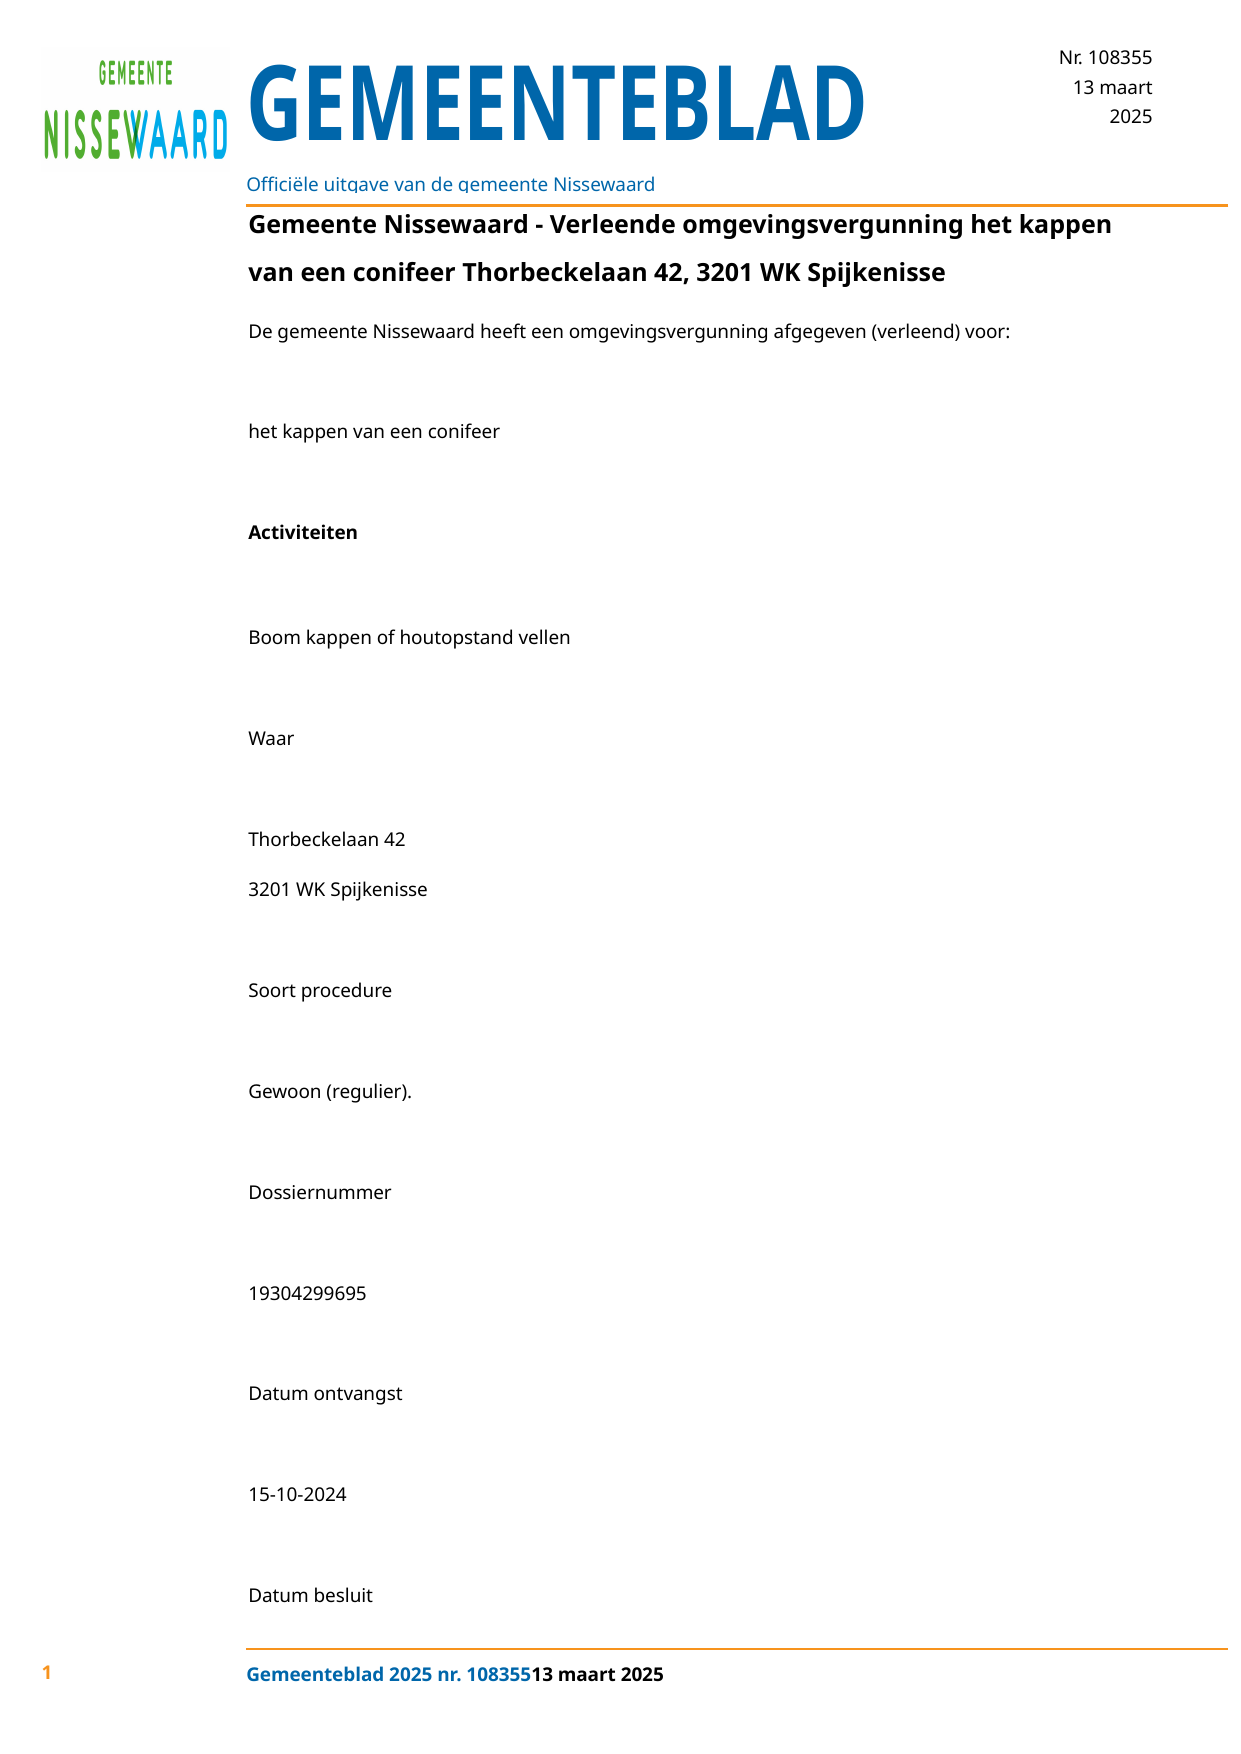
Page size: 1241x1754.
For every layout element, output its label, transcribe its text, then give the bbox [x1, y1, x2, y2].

text De gemeente Nissewaard heeft een omgevingsvergunning afgegeven (verleend) voor: [248, 318, 1152, 344]
text ﻿ [248, 570, 1152, 599]
text Soort procedure [248, 977, 1152, 1003]
text Boom kappen of houtopstand vellen [248, 624, 1152, 650]
text het kappen van een conifeer [248, 419, 1152, 444]
text Datum ontvangst [248, 1381, 1152, 1406]
text Datum besluit [248, 1582, 1152, 1608]
text Dossiernummer [248, 1179, 1152, 1205]
text 15-10-2024 [248, 1481, 1152, 1507]
text Waar [248, 725, 1152, 751]
picture [41, 47, 231, 172]
text 19304299695 [248, 1280, 1152, 1306]
text Activiteiten [248, 519, 1152, 545]
text 3201 WK Spijkenisse [248, 876, 1152, 902]
text Gemeente Nissewaard - Verleende omgevingsvergunning het kappen van een conifeer Thorbeckelaan 42, 3201 WK Spijkenisse [248, 207, 1152, 288]
text Thorbeckelaan 42 [248, 826, 1152, 852]
text Gewoon (regulier). [248, 1078, 1152, 1104]
